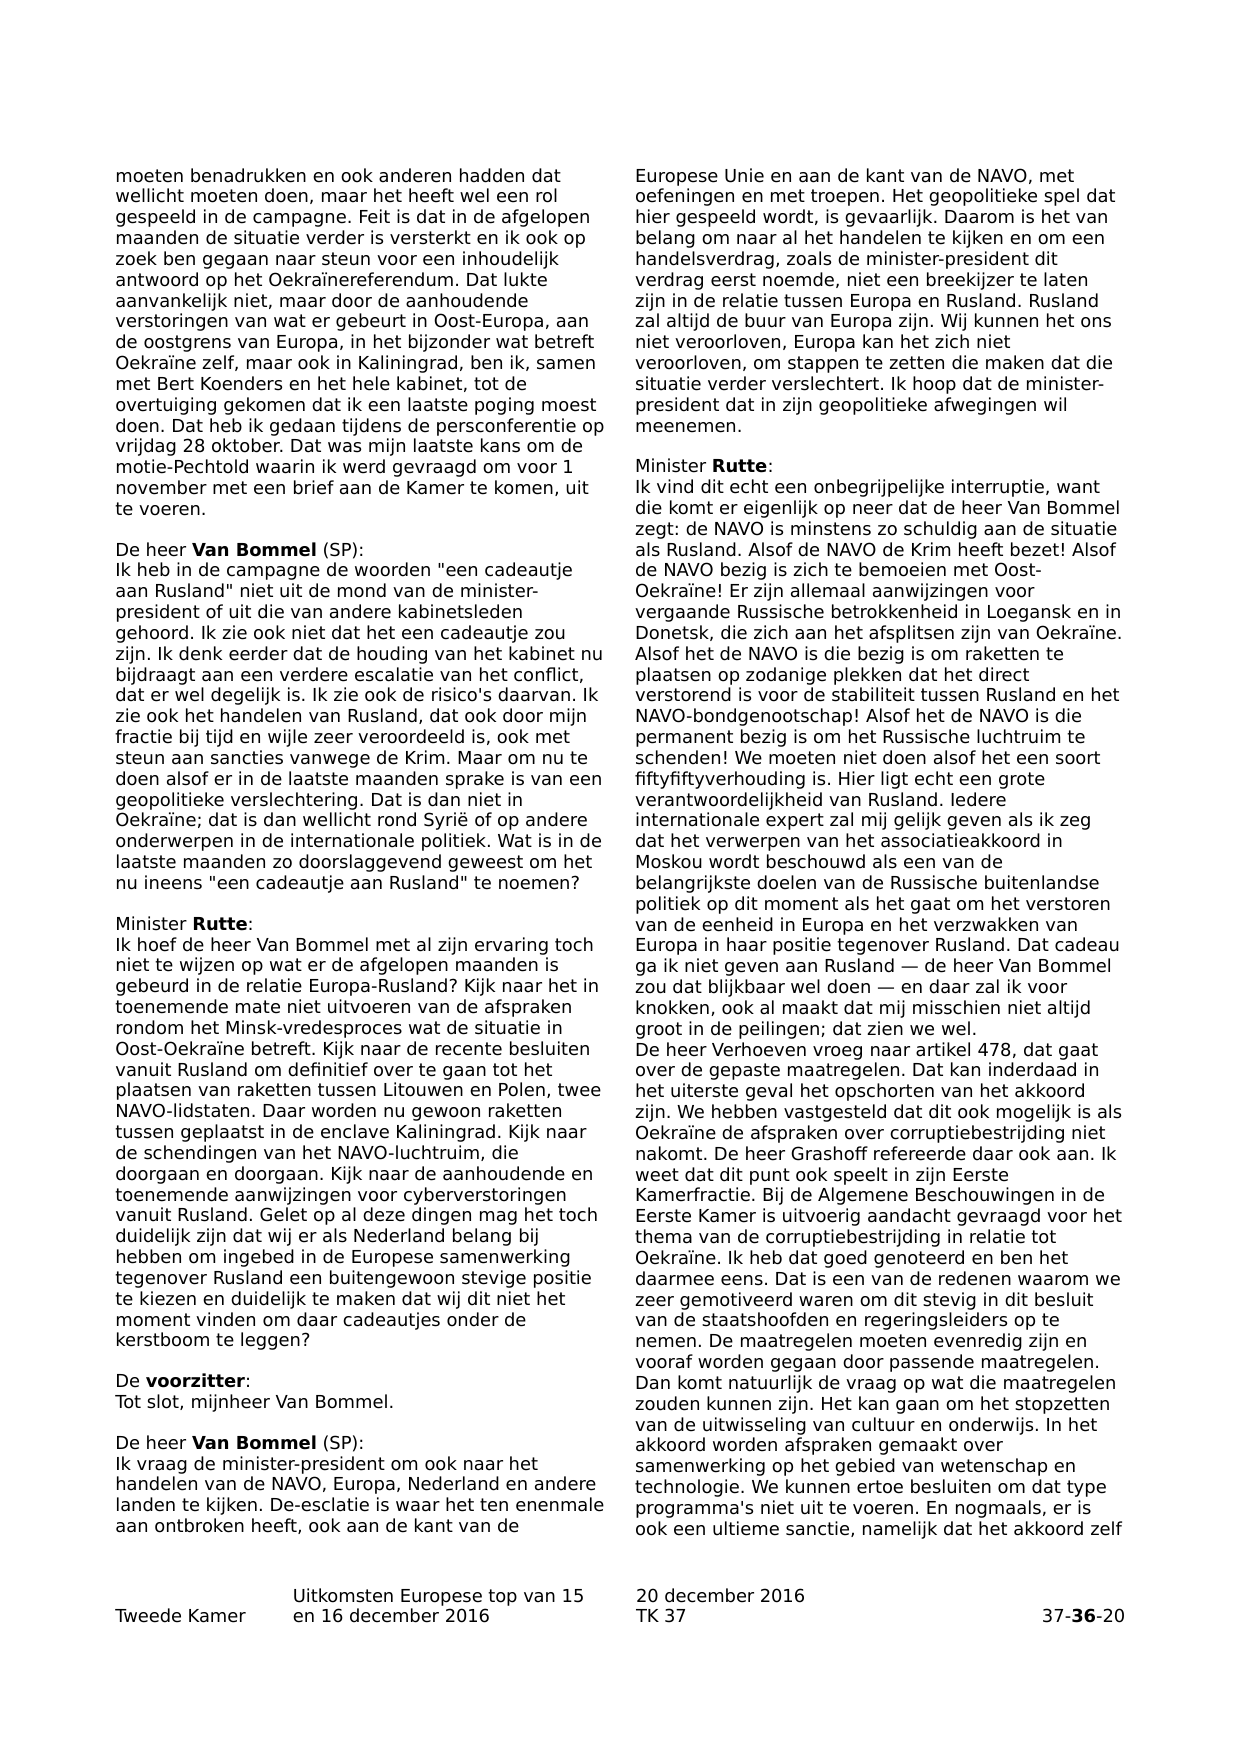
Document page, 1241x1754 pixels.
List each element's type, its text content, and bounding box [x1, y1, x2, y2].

text De voorzitter: [115, 1371, 605, 1392]
text De heer Van Bommel (SP): [115, 539, 605, 560]
text Minister Rutte: [115, 913, 605, 934]
text Ik vraag de minister-president om ook naar het handelen van de NAVO, Europa, Nederland en andere landen te kijken. De-esclatie is waar het ten enenmale aan ontbroken heeft, ook aan de kant van de [115, 1453, 605, 1537]
text Europese Unie en aan de kant van de NAVO, met oefeningen en met troepen. Het geopolitieke spel dat hier gespeeld wordt, is gevaarlijk. Daarom is het van belang om naar al het handelen te kijken en om een handelsverdrag, zoals de minister-president dit verdrag eerst noemde, niet een breekijzer te laten zijn in de relatie tussen Europa en Rusland. Rusland zal altijd de buur van Europa zijn. Wij kunnen het ons niet veroorloven, Europa kan het zich niet veroorloven, om stappen te zetten die maken dat die situatie verder verslechtert. Ik hoop dat de minister-president dat in zijn geopolitieke afwegingen wil meenemen. [635, 165, 1125, 436]
text De heer Verhoeven vroeg naar artikel 478, dat gaat over de gepaste maatregelen. Dat kan inderdaad in het uiterste geval het opschorten van het akkoord zijn. We hebben vastgesteld dat dit ook mogelijk is als Oekraïne de afspraken over corruptiebestrijding niet nakomt. De heer Grashoff refereerde daar ook aan. Ik weet dat dit punt ook speelt in zijn Eerste Kamerfractie. Bij de Algemene Beschouwingen in de Eerste Kamer is uitvoerig aandacht gevraagd voor het thema van de corruptiebestrijding in relatie tot Oekraïne. Ik heb dat goed genoteerd en ben het daarmee eens. Dat is een van de redenen waarom we zeer gemotiveerd waren om dit stevig in dit besluit van de staatshoofden en regeringsleiders op te nemen. De maatregelen moeten evenredig zijn en vooraf worden gegaan door passende maatregelen. Dan komt natuurlijk de vraag op wat die maatregelen zouden kunnen zijn. Het kan gaan om het stopzetten van de uitwisseling van cultuur en onderwijs. In het akkoord worden afspraken gemaakt over samenwerking op het gebied van wetenschap en technologie. We kunnen ertoe besluiten om dat type programma's niet uit te voeren. En nogmaals, er is ook een ultieme sanctie, namelijk dat het akkoord zelf [635, 1039, 1125, 1539]
text Ik hoef de heer Van Bommel met al zijn ervaring toch niet te wijzen op wat er de afgelopen maanden is gebeurd in de relatie Europa-Rusland? Kijk naar het in toenemende mate niet uitvoeren van de afspraken rondom het Minsk-vredesproces wat de situatie in Oost-Oekraïne betreft. Kijk naar de recente besluiten vanuit Rusland om definitief over te gaan tot het plaatsen van raketten tussen Litouwen en Polen, twee NAVO-lidstaten. Daar worden nu gewoon raketten tussen geplaatst in de enclave Kaliningrad. Kijk naar de schendingen van het NAVO-luchtruim, die doorgaan en doorgaan. Kijk naar de aanhoudende en toenemende aanwijzingen voor cyberverstoringen vanuit Rusland. Gelet op al deze dingen mag het toch duidelijk zijn dat wij er als Nederland belang bij hebben om ingebed in de Europese samenwerking tegenover Rusland een buitengewoon stevige positie te kiezen en duidelijk te maken dat wij dit niet het moment vinden om daar cadeautjes onder de kerstboom te leggen? [115, 934, 605, 1351]
text Minister Rutte: [635, 456, 1125, 477]
text moeten benadrukken en ook anderen hadden dat wellicht moeten doen, maar het heeft wel een rol gespeeld in de campagne. Feit is dat in de afgelopen maanden de situatie verder is versterkt en ik ook op zoek ben gegaan naar steun voor een inhoudelijk antwoord op het Oekraïnereferendum. Dat lukte aanvankelijk niet, maar door de aanhoudende verstoringen van wat er gebeurt in Oost-Europa, aan de oostgrens van Europa, in het bijzonder wat betreft Oekraïne zelf, maar ook in Kaliningrad, ben ik, samen met Bert Koenders en het hele kabinet, tot de overtuiging gekomen dat ik een laatste poging moest doen. Dat heb ik gedaan tijdens de persconferentie op vrijdag 28 oktober. Dat was mijn laatste kans om de motie-Pechtold waarin ik werd gevraagd om voor 1 november met een brief aan de Kamer te komen, uit te voeren. [115, 165, 605, 519]
text Ik heb in de campagne de woorden "een cadeautje aan Rusland" niet uit de mond van de minister-president of uit die van andere kabinetsleden gehoord. Ik zie ook niet dat het een cadeautje zou zijn. Ik denk eerder dat de houding van het kabinet nu bijdraagt aan een verdere escalatie van het conflict, dat er wel degelijk is. Ik zie ook de risico's daarvan. Ik zie ook het handelen van Rusland, dat ook door mijn fractie bij tijd en wijle zeer veroordeeld is, ook met steun aan sancties vanwege de Krim. Maar om nu te doen alsof er in de laatste maanden sprake is van een geopolitieke verslechtering. Dat is dan niet in Oekraïne; dat is dan wellicht rond Syrië of op andere onderwerpen in de internationale politiek. Wat is in de laatste maanden zo doorslaggevend geweest om het nu ineens "een cadeautje aan Rusland" te noemen? [115, 560, 605, 893]
text Ik vind dit echt een onbegrijpelijke interruptie, want die komt er eigenlijk op neer dat de heer Van Bommel zegt: de NAVO is minstens zo schuldig aan de situatie als Rusland. Alsof de NAVO de Krim heeft bezet! Alsof de NAVO bezig is zich te bemoeien met Oost-Oekraïne! Er zijn allemaal aanwijzingen voor vergaande Russische betrokkenheid in Loegansk en in Donetsk, die zich aan het afsplitsen zijn van Oekraïne. Alsof het de NAVO is die bezig is om raketten te plaatsen op zodanige plekken dat het direct verstorend is voor de stabiliteit tussen Rusland en het NAVO-bondgenootschap! Alsof het de NAVO is die permanent bezig is om het Russische luchtruim te schenden! We moeten niet doen alsof het een soort fiftyfiftyverhouding is. Hier ligt echt een grote verantwoordelijkheid van Rusland. Iedere internationale expert zal mij gelijk geven als ik zeg dat het verwerpen van het associatieakkoord in Moskou wordt beschouwd als een van de belangrijkste doelen van de Russische buitenlandse politiek op dit moment als het gaat om het verstoren van de eenheid in Europa en het verzwakken van Europa in haar positie tegenover Rusland. Dat cadeau ga ik niet geven aan Rusland — de heer Van Bommel zou dat blijkbaar wel doen — en daar zal ik voor knokken, ook al maakt dat mij misschien niet altijd groot in de peilingen; dat zien we wel. [635, 477, 1125, 1039]
text De heer Van Bommel (SP): [115, 1432, 605, 1453]
text Tot slot, mijnheer Van Bommel. [115, 1392, 605, 1412]
